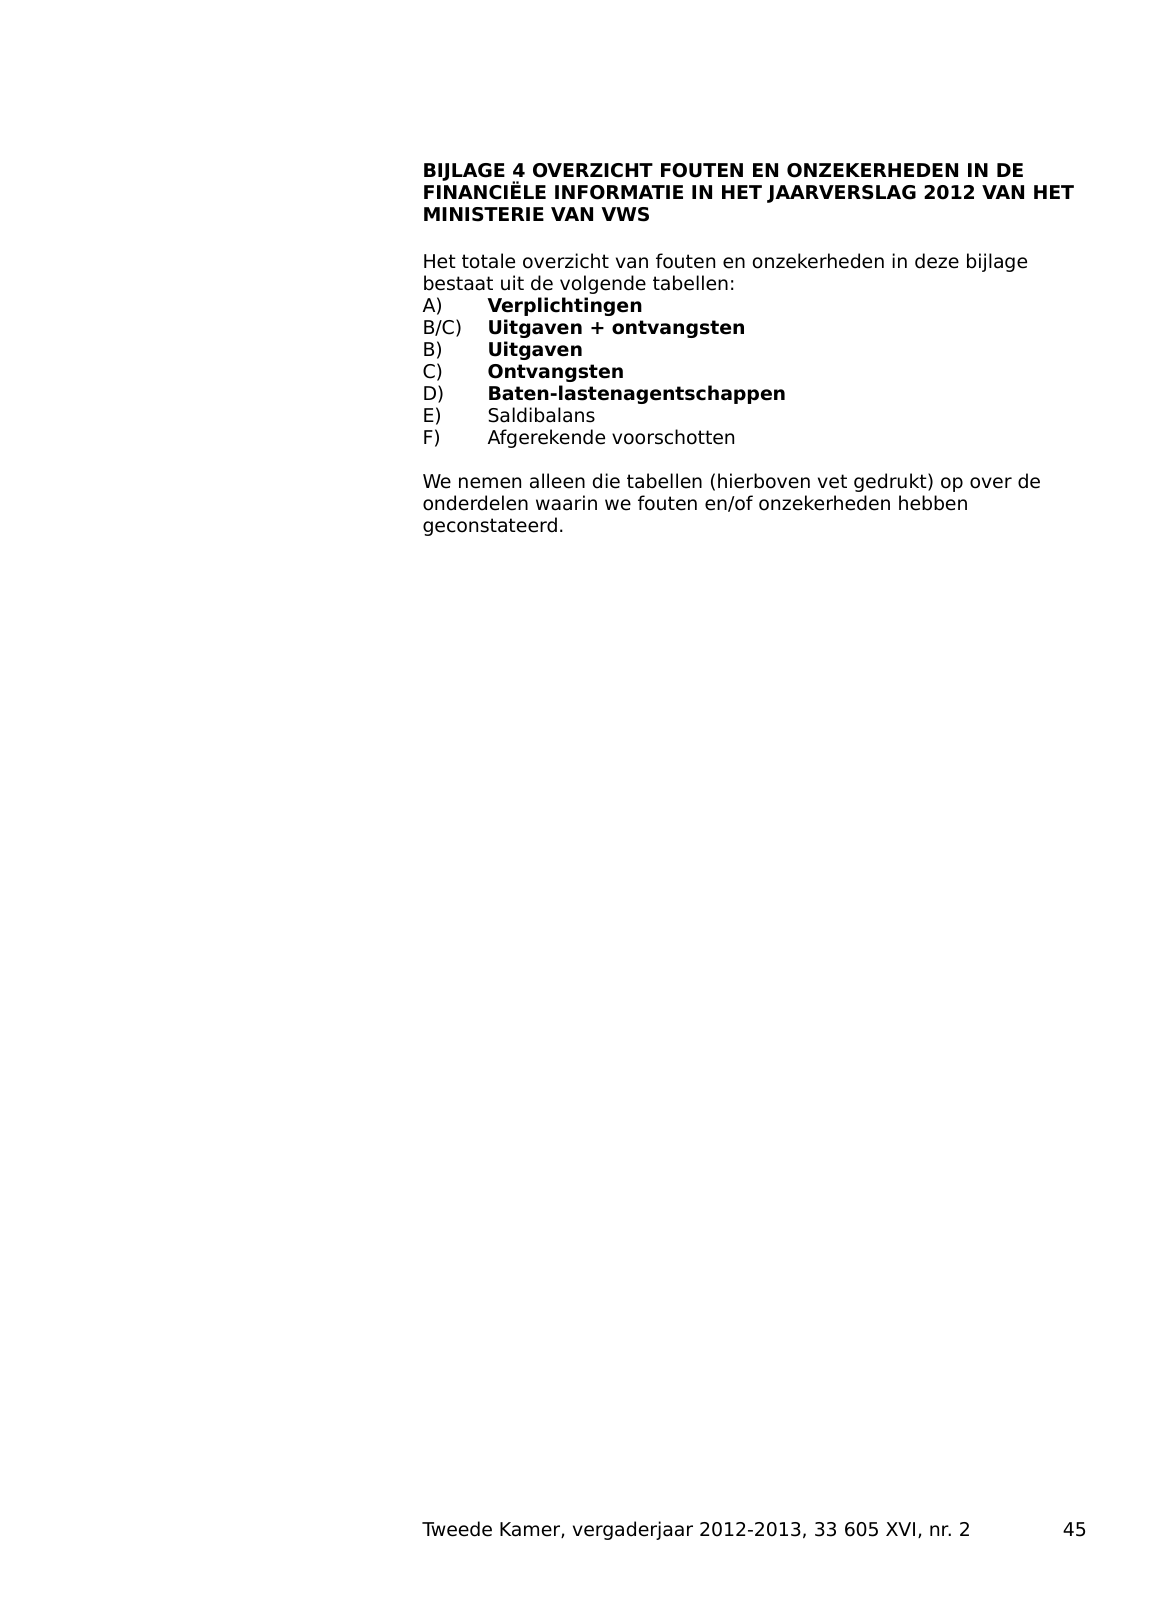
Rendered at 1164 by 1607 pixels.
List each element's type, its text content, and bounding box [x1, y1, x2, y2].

text Het totale overzicht van fouten en onzekerheden in deze bijlage bestaat uit de volgende tabellen: [422, 251, 1087, 295]
text B) Uitgaven [422, 339, 1087, 361]
text E) Saldibalans [422, 405, 1087, 427]
text F) Afgerekende voorschotten [422, 427, 1087, 449]
text A) Verplichtingen [422, 295, 1087, 317]
subtitle BIJLAGE 4 OVERZICHT FOUTEN EN ONZEKERHEDEN IN DE FINANCIËLE INFORMATIE IN HET JAARVERSLAG 2012 VAN HET MINISTERIE VAN VWS [422, 160, 1087, 226]
text B/C) Uitgaven + ontvangsten [422, 317, 1087, 339]
text D) Baten-lastenagentschappen [422, 383, 1087, 405]
text We nemen alleen die tabellen (hierboven vet gedrukt) op over de onderdelen waarin we fouten en/of onzekerheden hebben geconstateerd. [422, 471, 1087, 537]
text C) Ontvangsten [422, 361, 1087, 383]
